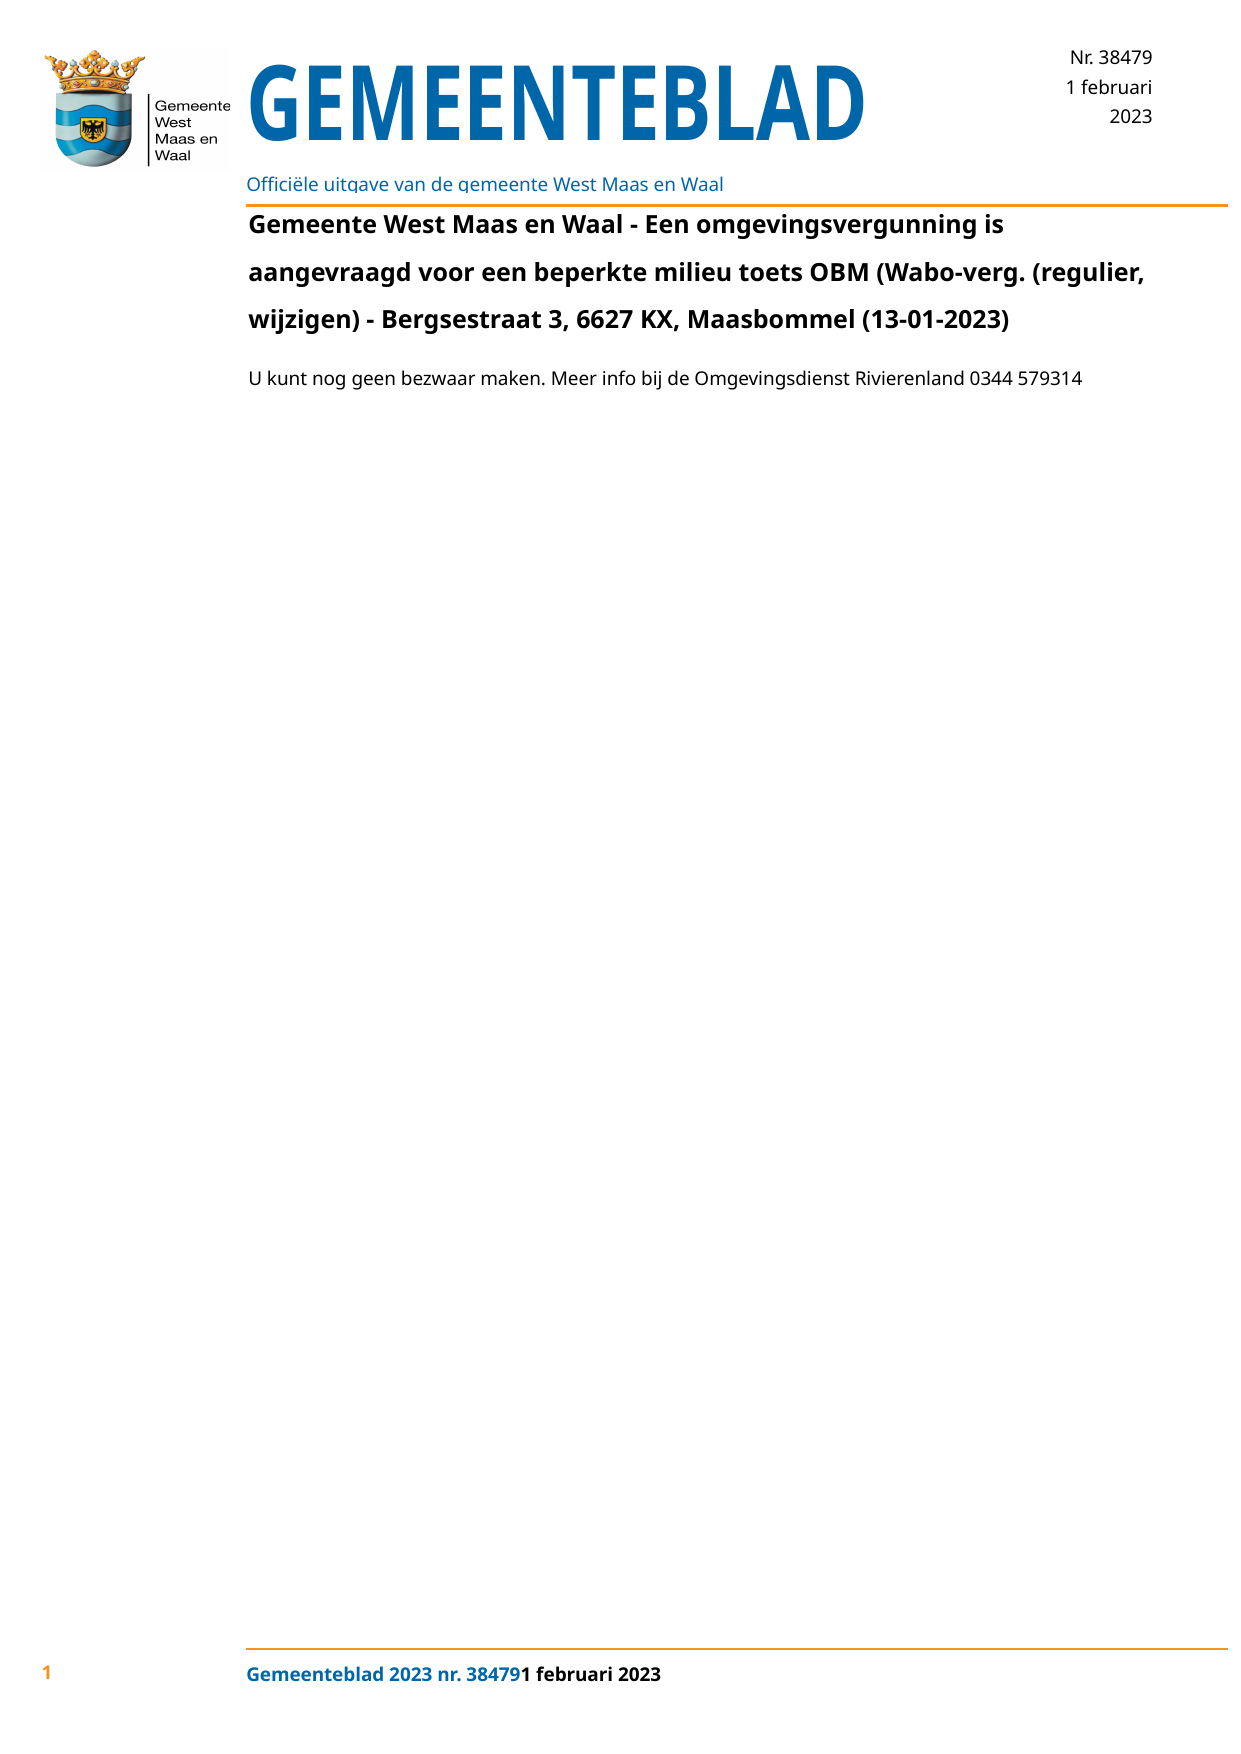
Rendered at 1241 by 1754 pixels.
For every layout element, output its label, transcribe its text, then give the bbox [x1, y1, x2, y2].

text Gemeente West Maas en Waal - Een omgevingsvergunning is aangevraagd voor een beperkte milieu toets OBM (Wabo-verg. (regulier, wijzigen) - Bergsestraat 3, 6627 KX, Maasbommel (13-01-2023) [248, 207, 1152, 336]
picture [41, 47, 231, 172]
text U kunt nog geen bezwaar maken. Meer info bij de Omgevingsdienst Rivierenland 0344 579314 [248, 366, 1152, 391]
